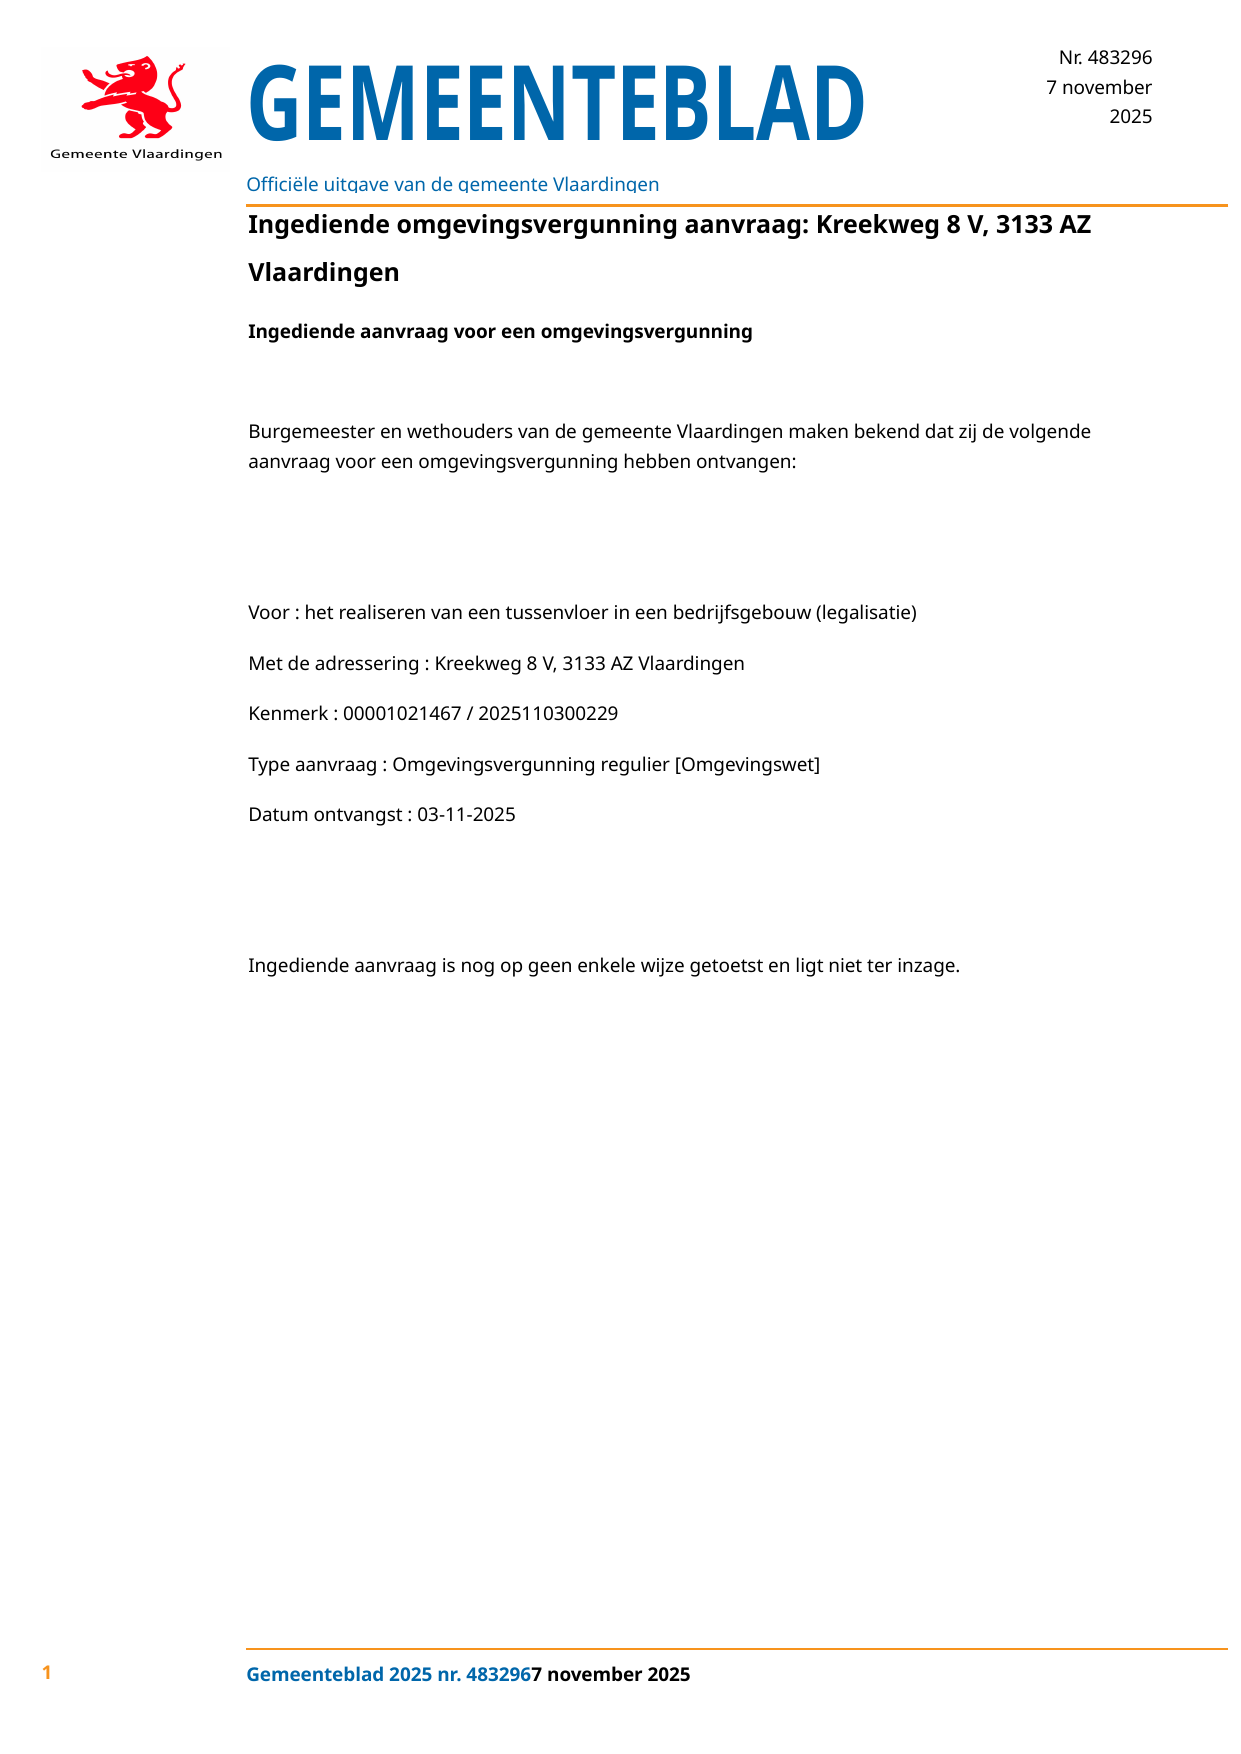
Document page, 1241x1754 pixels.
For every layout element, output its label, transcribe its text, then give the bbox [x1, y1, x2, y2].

text Ingediende omgevingsvergunning aanvraag: Kreekweg 8 V, 3133 AZ Vlaardingen [248, 207, 1152, 288]
text Kenmerk : 00001021467 / 2025110300229 [248, 700, 1152, 726]
picture [41, 47, 231, 172]
text Type aanvraag : Omgevingsvergunning regulier [Omgevingswet] [248, 751, 1152, 777]
text Datum ontvangst : 03-11-2025 [248, 801, 1152, 827]
text Met de adressering : Kreekweg 8 V, 3133 AZ Vlaardingen [248, 650, 1152, 676]
text Ingediende aanvraag voor een omgevingsvergunning [248, 318, 1152, 344]
text Voor : het realiseren van een tussenvloer in een bedrijfsgebouw (legalisatie) [248, 599, 1152, 625]
text Burgemeester en wethouders van de gemeente Vlaardingen maken bekend dat zij de volgende aanvraag voor een omgevingsvergunning hebben ontvangen: [248, 419, 1152, 474]
text Ingediende aanvraag is nog op geen enkele wijze getoetst en ligt niet ter inzage. [248, 952, 1152, 978]
